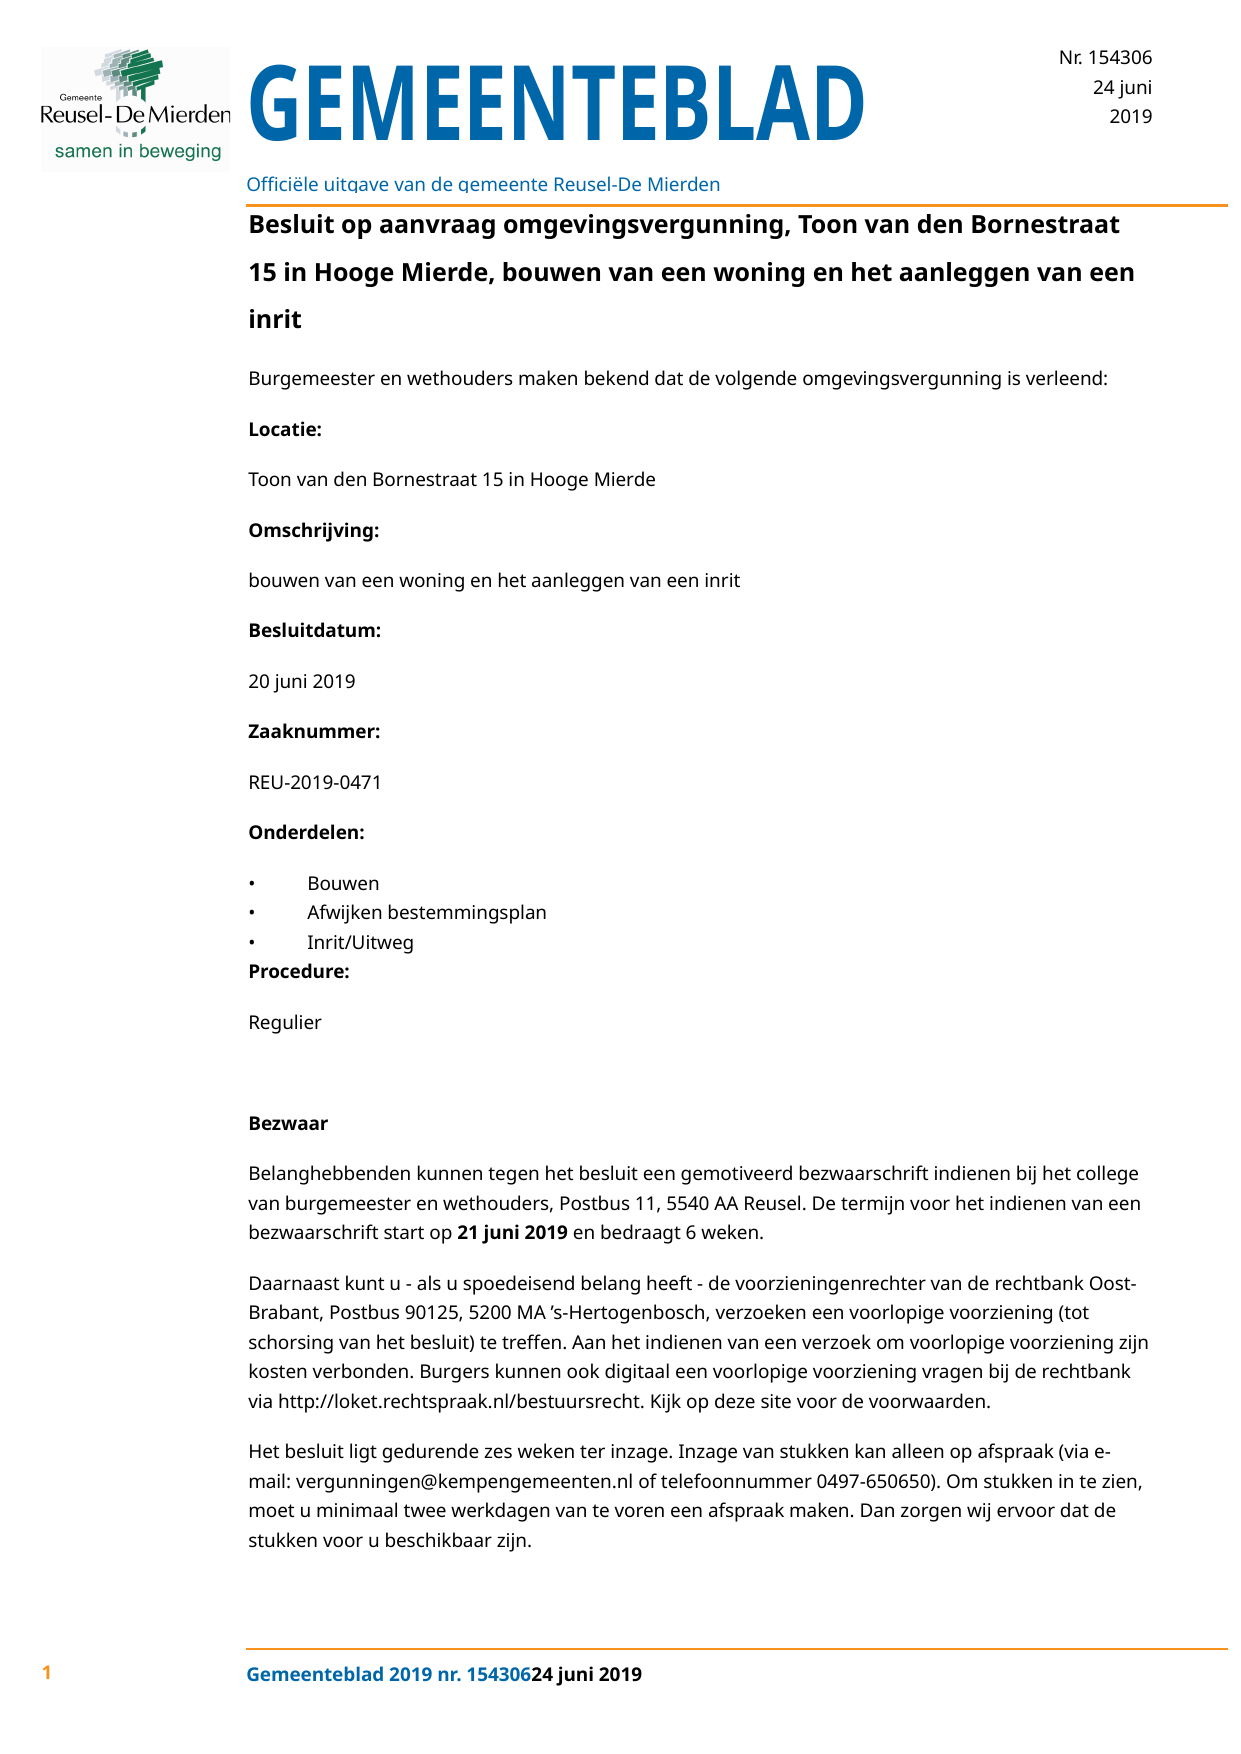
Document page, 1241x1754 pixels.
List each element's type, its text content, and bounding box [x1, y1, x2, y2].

text Besluitdatum: [248, 618, 1152, 643]
list Afwijken bestemmingsplan [248, 899, 1152, 925]
list Bouwen [248, 870, 1152, 895]
text Belanghebbenden kunnen tegen het besluit een gemotiveerd bezwaarschrift indienen bij het college van burgemeester en wethouders, Postbus 11, 5540 AA Reusel. De termijn voor het indienen van een bezwaarschrift start op 21 juni 2019 en bedraagt 6 weken. [248, 1160, 1152, 1245]
picture [41, 47, 231, 172]
list Inrit/Uitweg [248, 929, 1152, 954]
text Zaaknummer: [248, 718, 1152, 744]
text Omschrijving: [248, 517, 1152, 542]
text Bezwaar [248, 1110, 1152, 1135]
text 20 juni 2019 [248, 668, 1152, 694]
text Besluit op aanvraag omgevingsvergunning, Toon van den Bornestraat 15 in Hooge Mierde, bouwen van een woning en het aanleggen van een inrit [248, 207, 1152, 336]
text Daarnaast kunt u - als u spoedeisend belang heeft - de voorzieningenrechter van de rechtbank Oost-Brabant, Postbus 90125, 5200 MA ’s-Hertogenbosch, verzoeken een voorlopige voorziening (tot schorsing van het besluit) te treffen. Aan het indienen van een verzoek om voorlopige voorziening zijn kosten verbonden. Burgers kunnen ook digitaal een voorlopige voorziening vragen bij de rechtbank via http://loket.rechtspraak.nl/bestuursrecht. Kijk op deze site voor de voorwaarden. [248, 1270, 1152, 1414]
text Burgemeester en wethouders maken bekend dat de volgende omgevingsvergunning is verleend: [248, 366, 1152, 391]
text REU-2019-0471 [248, 769, 1152, 794]
text Onderdelen: [248, 819, 1152, 845]
text Locatie: [248, 416, 1152, 442]
text bouwen van een woning en het aanleggen van een inrit [248, 567, 1152, 593]
text Het besluit ligt gedurende zes weken ter inzage. Inzage van stukken kan alleen op afspraak (via e-mail: vergunningen@kempengemeenten.nl of telefoonnummer 0497-650650). Om stukken in te zien, moet u minimaal twee werkdagen van te voren een afspraak maken. Dan zorgen wij ervoor dat de stukken voor u beschikbaar zijn. [248, 1438, 1152, 1553]
text Toon van den Bornestraat 15 in Hooge Mierde [248, 466, 1152, 492]
text Procedure: [248, 958, 1152, 984]
text Regulier [248, 1009, 1152, 1034]
